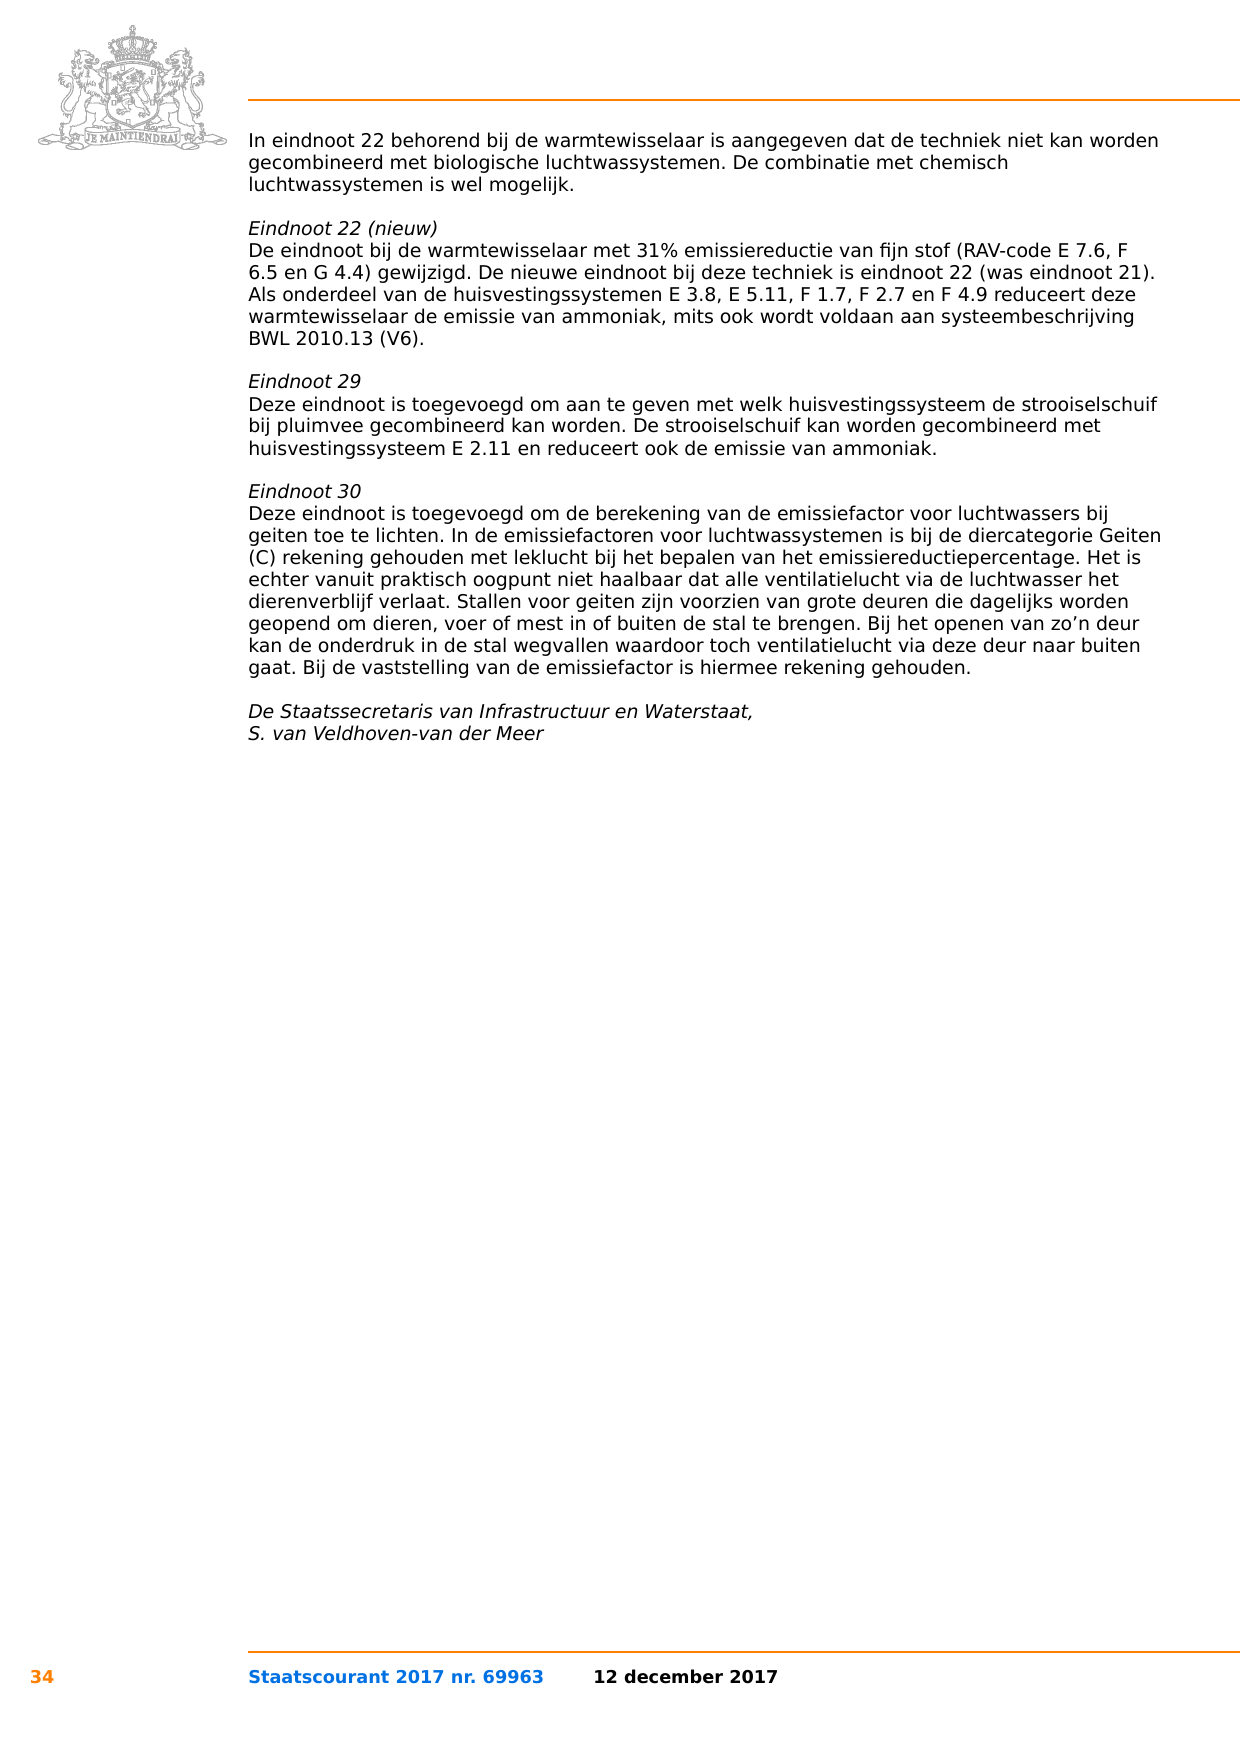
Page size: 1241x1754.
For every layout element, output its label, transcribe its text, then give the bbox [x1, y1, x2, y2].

text Eindnoot 30 [248, 481, 1163, 503]
text Eindnoot 22 (nieuw) [248, 218, 1163, 240]
text Deze eindnoot is toegevoegd om aan te geven met welk huisvestingssysteem de strooiselschuif bij pluimvee gecombineerd kan worden. De strooiselschuif kan worden gecombineerd met huisvestingssysteem E 2.11 en reduceert ook de emissie van ammoniak. [248, 393, 1163, 459]
text De Staatssecretaris van Infrastructuur en Waterstaat, S. van Veldhoven-van der Meer [248, 701, 1163, 745]
text Deze eindnoot is toegevoegd om de berekening van de emissiefactor voor luchtwassers bij geiten toe te lichten. In de emissiefactoren voor luchtwassystemen is bij de diercategorie Geiten (C) rekening gehouden met leklucht bij het bepalen van het emissiereductiepercentage. Het is echter vanuit praktisch oogpunt niet haalbaar dat alle ventilatielucht via de luchtwasser het dierenverblijf verlaat. Stallen voor geiten zijn voorzien van grote deuren die dagelijks worden geopend om dieren, voer of mest in of buiten de stal te brengen. Bij het openen van zo’n deur kan de onderdruk in de stal wegvallen waardoor toch ventilatielucht via deze deur naar buiten gaat. Bij de vaststelling van de emissiefactor is hiermee rekening gehouden. [248, 503, 1163, 679]
text De eindnoot bij de warmtewisselaar met 31% emissiereductie van fijn stof (RAV-code E 7.6, F 6.5 en G 4.4) gewijzigd. De nieuwe eindnoot bij deze techniek is eindnoot 22 (was eindnoot 21). Als onderdeel van de huisvestingssystemen E 3.8, E 5.11, F 1.7, F 2.7 en F 4.9 reduceert deze warmtewisselaar de emissie van ammoniak, mits ook wordt voldaan aan systeembeschrijving BWL 2010.13 (V6). [248, 240, 1163, 349]
picture [38, 25, 227, 150]
text In eindnoot 22 behorend bij de warmtewisselaar is aangegeven dat de techniek niet kan worden gecombineerd met biologische luchtwassystemen. De combinatie met chemisch luchtwassystemen is wel mogelijk. [248, 130, 1163, 196]
text Eindnoot 29 [248, 371, 1163, 393]
